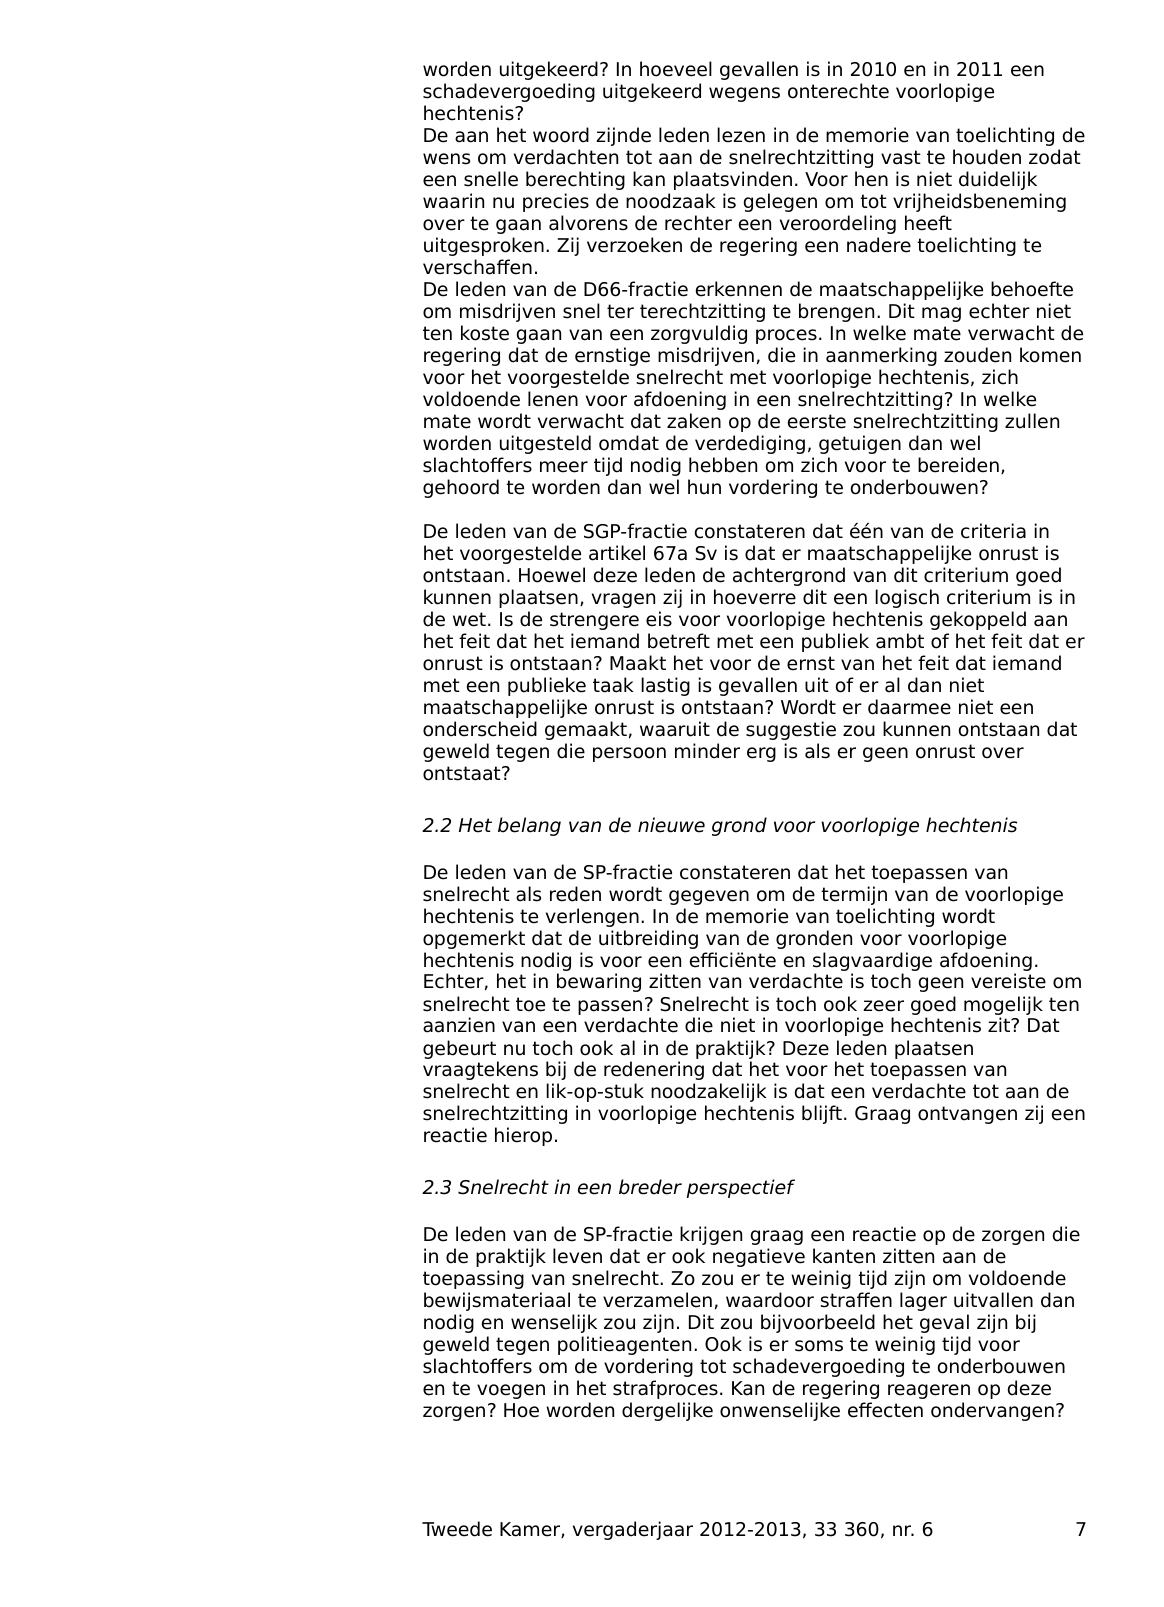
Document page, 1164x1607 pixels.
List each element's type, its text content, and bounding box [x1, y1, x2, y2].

text De aan het woord zijnde leden lezen in de memorie van toelichting de wens om verdachten tot aan de snelrechtzitting vast te houden zodat een snelle berechting kan plaatsvinden. Voor hen is niet duidelijk waarin nu precies de noodzaak is gelegen om tot vrijheidsbeneming over te gaan alvorens de rechter een veroordeling heeft uitgesproken. Zij verzoeken de regering een nadere toelichting te verschaffen. [422, 125, 1087, 279]
text De leden van de SP-fractie constateren dat het toepassen van snelrecht als reden wordt gegeven om de termijn van de voorlopige hechtenis te verlengen. In de memorie van toelichting wordt opgemerkt dat de uitbreiding van de gronden voor voorlopige hechtenis nodig is voor een efficiënte en slagvaardige afdoening. Echter, het in bewaring zitten van verdachte is toch geen vereiste om snelrecht toe te passen? Snelrecht is toch ook zeer goed mogelijk ten aanzien van een verdachte die niet in voorlopige hechtenis zit? Dat gebeurt nu toch ook al in de praktijk? Deze leden plaatsen vraagtekens bij de redenering dat het voor het toepassen van snelrecht en lik-op-stuk noodzakelijk is dat een verdachte tot aan de snelrechtzitting in voorlopige hechtenis blijft. Graag ontvangen zij een reactie hierop. [422, 862, 1087, 1147]
text De leden van de SP-fractie krijgen graag een reactie op de zorgen die in de praktijk leven dat er ook negatieve kanten zitten aan de toepassing van snelrecht. Zo zou er te weinig tijd zijn om voldoende bewijsmateriaal te verzamelen, waardoor straffen lager uitvallen dan nodig en wenselijk zou zijn. Dit zou bijvoorbeeld het geval zijn bij geweld tegen politieagenten. Ook is er soms te weinig tijd voor slachtoffers om de vordering tot schadevergoeding te onderbouwen en te voegen in het strafproces. Kan de regering reageren op deze zorgen? Hoe worden dergelijke onwenselijke effecten ondervangen? [422, 1224, 1087, 1422]
text worden uitgekeerd? In hoeveel gevallen is in 2010 en in 2011 een schadevergoeding uitgekeerd wegens onterechte voorlopige hechtenis? [422, 59, 1087, 125]
subtitle 2.3 Snelrecht in een breder perspectief [422, 1177, 1087, 1199]
text De leden van de D66-fractie erkennen de maatschappelijke behoefte om misdrijven snel ter terechtzitting te brengen. Dit mag echter niet ten koste gaan van een zorgvuldig proces. In welke mate verwacht de regering dat de ernstige misdrijven, die in aanmerking zouden komen voor het voorgestelde snelrecht met voorlopige hechtenis, zich voldoende lenen voor afdoening in een snelrechtzitting? In welke mate wordt verwacht dat zaken op de eerste snelrechtzitting zullen worden uitgesteld omdat de verdediging, getuigen dan wel slachtoffers meer tijd nodig hebben om zich voor te bereiden, gehoord te worden dan wel hun vordering te onderbouwen? [422, 279, 1087, 499]
subtitle 2.2 Het belang van de nieuwe grond voor voorlopige hechtenis [422, 814, 1087, 837]
text De leden van de SGP-fractie constateren dat één van de criteria in het voorgestelde artikel 67a Sv is dat er maatschappelijke onrust is ontstaan. Hoewel deze leden de achtergrond van dit criterium goed kunnen plaatsen, vragen zij in hoeverre dit een logisch criterium is in de wet. Is de strengere eis voor voorlopige hechtenis gekoppeld aan het feit dat het iemand betreft met een publiek ambt of het feit dat er onrust is ontstaan? Maakt het voor de ernst van het feit dat iemand met een publieke taak lastig is gevallen uit of er al dan niet maatschappelijke onrust is ontstaan? Wordt er daarmee niet een onderscheid gemaakt, waaruit de suggestie zou kunnen ontstaan dat geweld tegen die persoon minder erg is als er geen onrust over ontstaat? [422, 521, 1087, 784]
